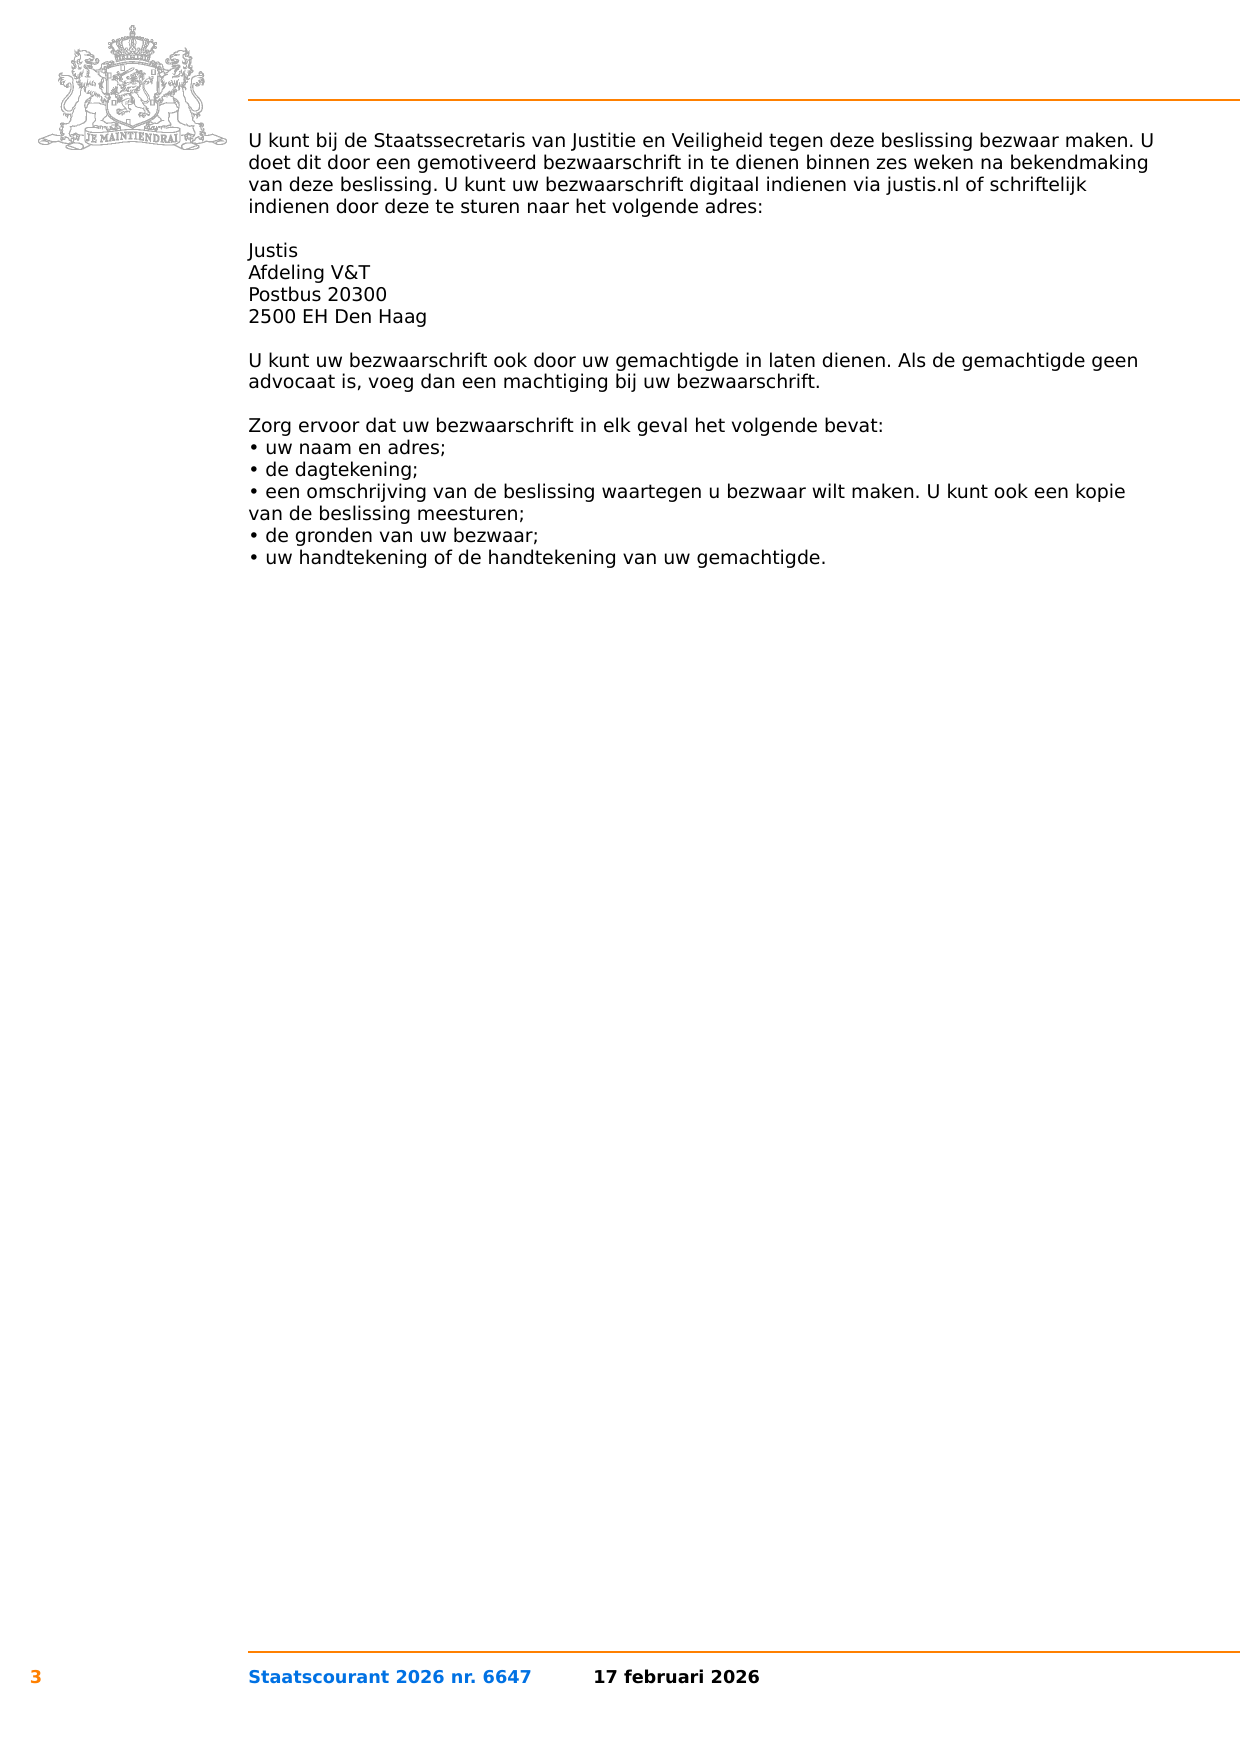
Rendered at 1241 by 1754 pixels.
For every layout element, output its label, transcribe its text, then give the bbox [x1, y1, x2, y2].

text • uw naam en adres; [248, 437, 1163, 459]
text Justis [248, 240, 1163, 262]
text • de gronden van uw bezwaar; [248, 525, 1163, 547]
text 2500 EH Den Haag [248, 306, 1163, 328]
text • de dagtekening; [248, 459, 1163, 481]
text Postbus 20300 [248, 284, 1163, 306]
picture [38, 25, 227, 150]
text Afdeling V&T [248, 262, 1163, 284]
text U kunt uw bezwaarschrift ook door uw gemachtigde in laten dienen. Als de gemachtigde geen advocaat is, voeg dan een machtiging bij uw bezwaarschrift. [248, 349, 1163, 393]
text • een omschrijving van de beslissing waartegen u bezwaar wilt maken. U kunt ook een kopie van de beslissing meesturen; [248, 481, 1163, 525]
text • uw handtekening of de handtekening van uw gemachtigde. [248, 547, 1163, 569]
text U kunt bij de Staatssecretaris van Justitie en Veiligheid tegen deze beslissing bezwaar maken. U doet dit door een gemotiveerd bezwaarschrift in te dienen binnen zes weken na bekendmaking van deze beslissing. U kunt uw bezwaarschrift digitaal indienen via justis.nl of schriftelijk indienen door deze te sturen naar het volgende adres: [248, 130, 1163, 218]
text Zorg ervoor dat uw bezwaarschrift in elk geval het volgende bevat: [248, 415, 1163, 437]
